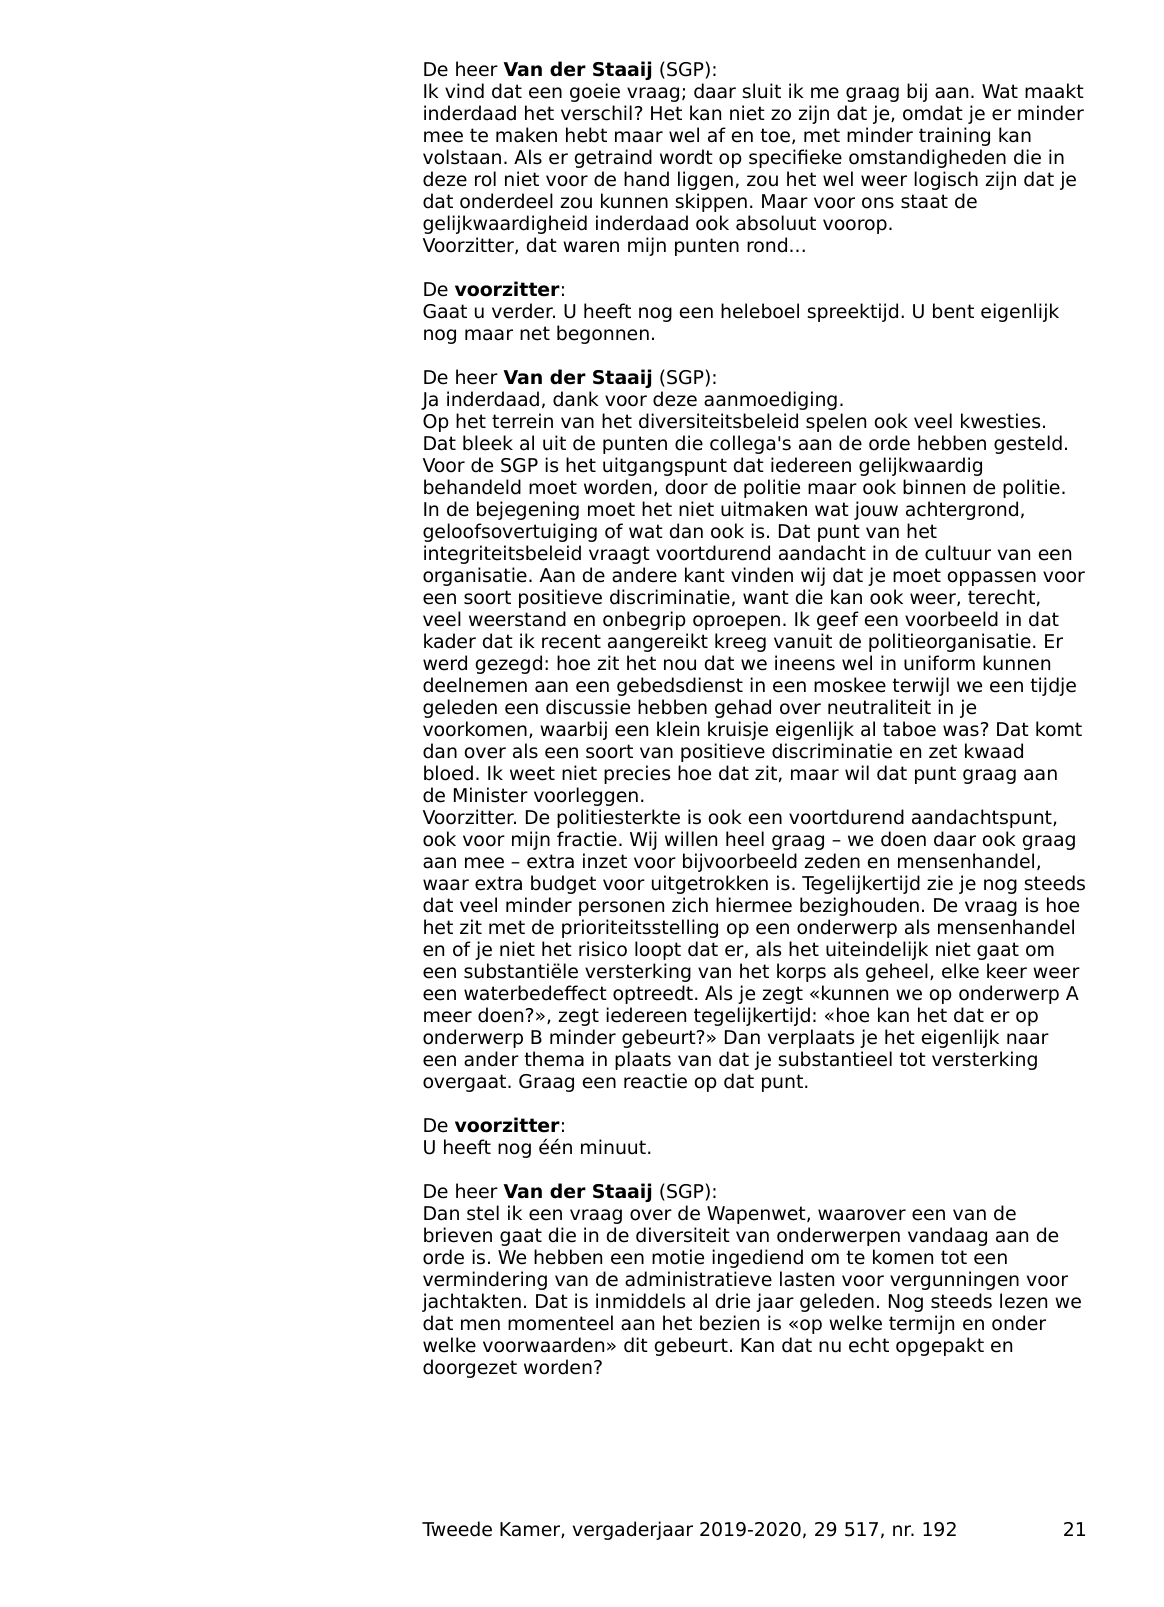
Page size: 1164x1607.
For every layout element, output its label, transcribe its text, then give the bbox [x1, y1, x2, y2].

text Dan stel ik een vraag over de Wapenwet, waarover een van de brieven gaat die in de diversiteit van onderwerpen vandaag aan de orde is. We hebben een motie ingediend om te komen tot een vermindering van de administratieve lasten voor vergunningen voor jachtakten. Dat is inmiddels al drie jaar geleden. Nog steeds lezen we dat men momenteel aan het bezien is «op welke termijn en onder welke voorwaarden» dit gebeurt. Kan dat nu echt opgepakt en doorgezet worden? [422, 1203, 1087, 1379]
text Ik vind dat een goeie vraag; daar sluit ik me graag bij aan. Wat maakt inderdaad het verschil? Het kan niet zo zijn dat je, omdat je er minder mee te maken hebt maar wel af en toe, met minder training kan volstaan. Als er getraind wordt op specifieke omstandigheden die in deze rol niet voor de hand liggen, zou het wel weer logisch zijn dat je dat onderdeel zou kunnen skippen. Maar voor ons staat de gelijkwaardigheid inderdaad ook absoluut voorop. [422, 81, 1087, 235]
text Op het terrein van het diversiteitsbeleid spelen ook veel kwesties. Dat bleek al uit de punten die collega's aan de orde hebben gesteld. Voor de SGP is het uitgangspunt dat iedereen gelijkwaardig behandeld moet worden, door de politie maar ook binnen de politie. In de bejegening moet het niet uitmaken wat jouw achtergrond, geloofsovertuiging of wat dan ook is. Dat punt van het integriteitsbeleid vraagt voortdurend aandacht in de cultuur van een organisatie. Aan de andere kant vinden wij dat je moet oppassen voor een soort positieve discriminatie, want die kan ook weer, terecht, veel weerstand en onbegrip oproepen. Ik geef een voorbeeld in dat kader dat ik recent aangereikt kreeg vanuit de politieorganisatie. Er werd gezegd: hoe zit het nou dat we ineens wel in uniform kunnen deelnemen aan een gebedsdienst in een moskee terwijl we een tijdje geleden een discussie hebben gehad over neutraliteit in je voorkomen, waarbij een klein kruisje eigenlijk al taboe was? Dat komt dan over als een soort van positieve discriminatie en zet kwaad bloed. Ik weet niet precies hoe dat zit, maar wil dat punt graag aan de Minister voorleggen. [422, 411, 1087, 807]
text U heeft nog één minuut. [422, 1137, 1087, 1159]
text Voorzitter, dat waren mijn punten rond... [422, 235, 1087, 257]
text Ja inderdaad, dank voor deze aanmoediging. [422, 389, 1087, 411]
text De heer Van der Staaij (SGP): [422, 367, 1087, 389]
text De voorzitter: [422, 1115, 1087, 1137]
text De heer Van der Staaij (SGP): [422, 1181, 1087, 1203]
text Gaat u verder. U heeft nog een heleboel spreektijd. U bent eigenlijk nog maar net begonnen. [422, 301, 1087, 345]
text De voorzitter: [422, 279, 1087, 301]
text Voorzitter. De politiesterkte is ook een voortdurend aandachtspunt, ook voor mijn fractie. Wij willen heel graag – we doen daar ook graag aan mee – extra inzet voor bijvoorbeeld zeden en mensenhandel, waar extra budget voor uitgetrokken is. Tegelijkertijd zie je nog steeds dat veel minder personen zich hiermee bezighouden. De vraag is hoe het zit met de prioriteitsstelling op een onderwerp als mensenhandel en of je niet het risico loopt dat er, als het uiteindelijk niet gaat om een substantiële versterking van het korps als geheel, elke keer weer een waterbedeffect optreedt. Als je zegt «kunnen we op onderwerp A meer doen?», zegt iedereen tegelijkertijd: «hoe kan het dat er op onderwerp B minder gebeurt?» Dan verplaats je het eigenlijk naar een ander thema in plaats van dat je substantieel tot versterking overgaat. Graag een reactie op dat punt. [422, 807, 1087, 1092]
text De heer Van der Staaij (SGP): [422, 59, 1087, 81]
